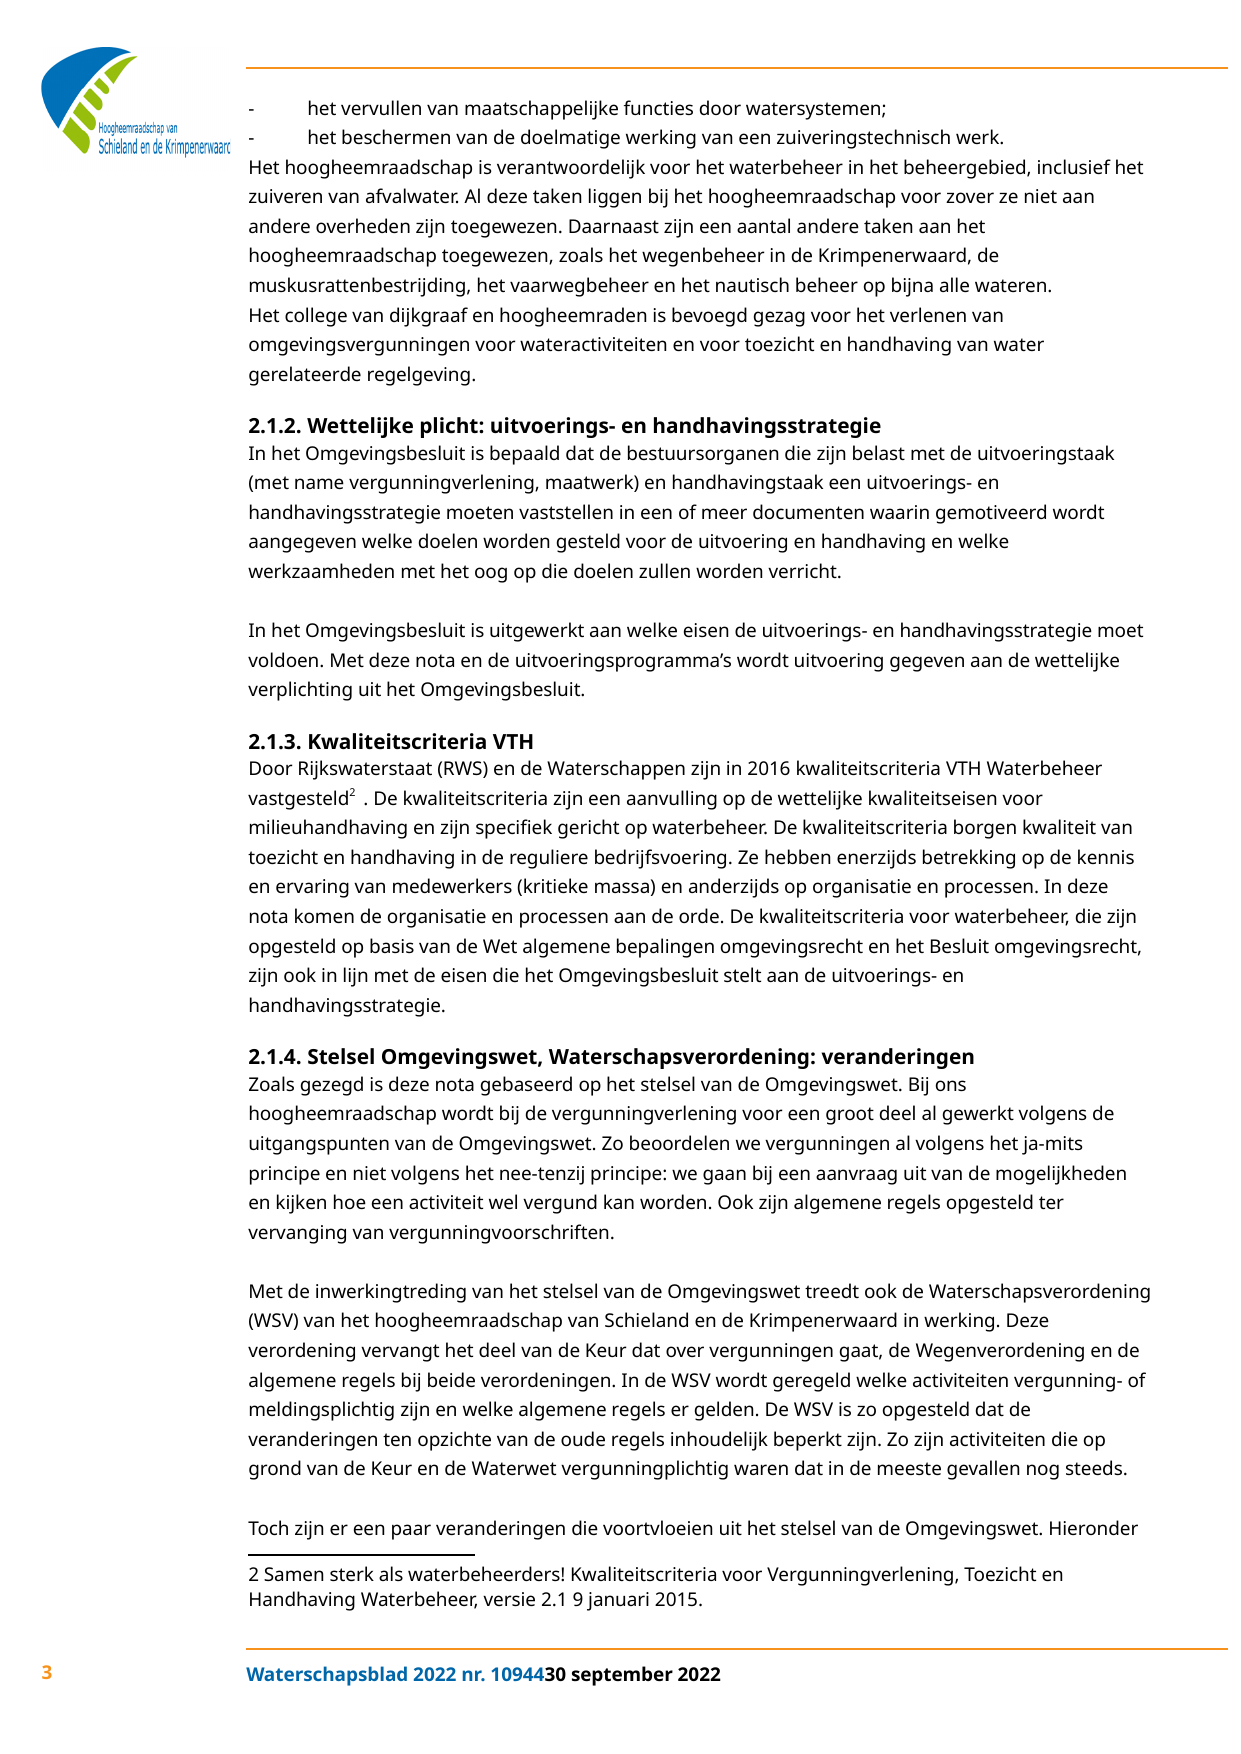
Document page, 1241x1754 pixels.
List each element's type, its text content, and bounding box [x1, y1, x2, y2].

text In het Omgevingsbesluit is bepaald dat de bestuursorganen die zijn belast met de uitvoeringstaak (met name vergunningverlening, maatwerk) en handhavingstaak een uitvoerings- en handhavingsstrategie moeten vaststellen in een of meer documenten waarin gemotiveerd wordt aangegeven welke doelen worden gesteld voor de uitvoering en handhaving en welke werkzaamheden met het oog op die doelen zullen worden verricht. [248, 440, 1152, 584]
text Samen sterk als waterbeheerders! Kwaliteitscriteria voor Vergunningverlening, Toezicht en Handhaving Waterbeheer, versie 2.1 9 januari 2015. [248, 1561, 1152, 1612]
list het vervullen van maatschappelijke functies door watersystemen; [248, 95, 1152, 121]
text 2.1.4. Stelsel Omgevingswet, Waterschapsverordening: veranderingen [248, 1042, 1152, 1071]
text 2.1.3. Kwaliteitscriteria VTH [248, 727, 1152, 755]
text Het hoogheemraadschap is verantwoordelijk voor het waterbeheer in het beheergebied, inclusief het zuiveren van afvalwater. Al deze taken liggen bij het hoogheemraadschap voor zover ze niet aan andere overheden zijn toegewezen. Daarnaast zijn een aantal andere taken aan het hoogheemraadschap toegewezen, zoals het wegenbeheer in de Krimpenerwaard, de muskusrattenbestrijding, het vaarwegbeheer en het nautisch beheer op bijna alle wateren. [248, 154, 1152, 298]
text Door Rijkswaterstaat (RWS) en de Waterschappen zijn in 2016 kwaliteitscriteria VTH Waterbeheer vastgesteld . De kwaliteitscriteria zijn een aanvulling op de wettelijke kwaliteitseisen voor milieuhandhaving en zijn specifiek gericht op waterbeheer. De kwaliteitscriteria borgen kwaliteit van toezicht en handhaving in de reguliere bedrijfsvoering. Ze hebben enerzijds betrekking op de kennis en ervaring van medewerkers (kritieke massa) en anderzijds op organisatie en processen. In deze nota komen de organisatie en processen aan de orde. De kwaliteitscriteria voor waterbeheer, die zijn opgesteld op basis van de Wet algemene bepalingen omgevingsrecht en het Besluit omgevingsrecht, zijn ook in lijn met de eisen die het Omgevingsbesluit stelt aan de uitvoerings- en handhavingsstrategie. [248, 755, 1152, 1018]
text Zoals gezegd is deze nota gebaseerd op het stelsel van de Omgevingswet. Bij ons hoogheemraadschap wordt bij de vergunningverlening voor een groot deel al gewerkt volgens de uitgangspunten van de Omgevingswet. Zo beoordelen we vergunningen al volgens het ja-mits principe en niet volgens het nee-tenzij principe: we gaan bij een aanvraag uit van de mogelijkheden en kijken hoe een activiteit wel vergund kan worden. Ook zijn algemene regels opgesteld ter vervanging van vergunningvoorschriften. [248, 1071, 1152, 1244]
text Het college van dijkgraaf en hoogheemraden is bevoegd gezag voor het verlenen van omgevingsvergunningen voor wateractiviteiten en voor toezicht en handhaving van water gerelateerde regelgeving. [248, 302, 1152, 387]
text In het Omgevingsbesluit is uitgewerkt aan welke eisen de uitvoerings- en handhavingsstrategie moet voldoen. Met deze nota en de uitvoeringsprogramma’s wordt uitvoering gegeven aan de wettelijke verplichting uit het Omgevingsbesluit. [248, 617, 1152, 702]
text Met de inwerkingtreding van het stelsel van de Omgevingswet treedt ook de Waterschapsverordening (WSV) van het hoogheemraadschap van Schieland en de Krimpenerwaard in werking. Deze verordening vervangt het deel van de Keur dat over vergunningen gaat, de Wegenverordening en de algemene regels bij beide verordeningen. In de WSV wordt geregeld welke activiteiten vergunning- of meldingsplichtig zijn en welke algemene regels er gelden. De WSV is zo opgesteld dat de veranderingen ten opzichte van de oude regels inhoudelijk beperkt zijn. Zo zijn activiteiten die op grond van de Keur en de Waterwet vergunningplichtig waren dat in de meeste gevallen nog steeds. [248, 1278, 1152, 1481]
text 2.1.2. Wettelijke plicht: uitvoerings- en handhavingsstrategie [248, 411, 1152, 440]
list het beschermen van de doelmatige werking van een zuiveringstechnisch werk. [248, 124, 1152, 150]
picture [41, 47, 231, 172]
text Toch zijn er een paar veranderingen die voortvloeien uit het stelsel van de Omgevingswet. Hieronder [248, 1515, 1152, 1540]
